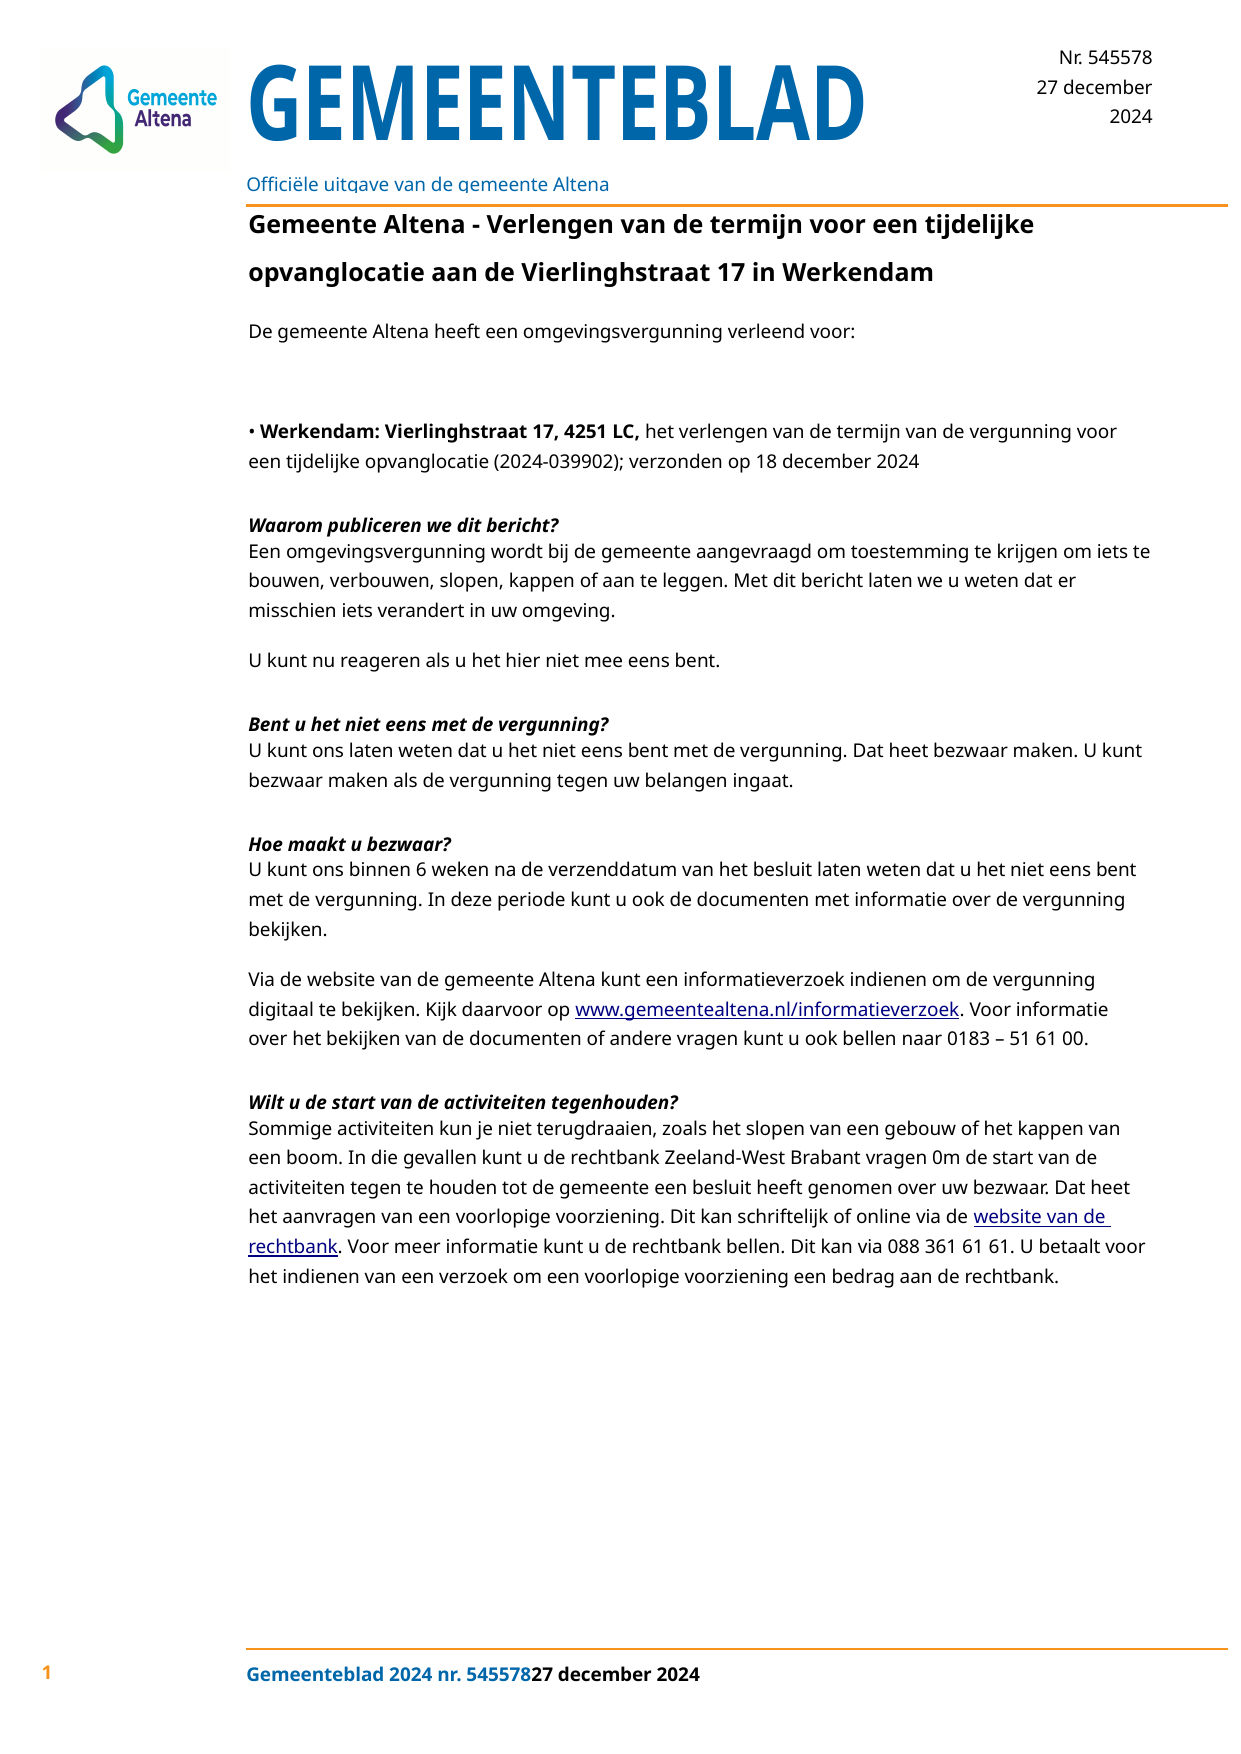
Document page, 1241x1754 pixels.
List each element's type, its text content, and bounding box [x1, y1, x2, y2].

text Sommige activiteiten kun je niet terugdraaien, zoals het slopen van een gebouw of het kappen van een boom. In die gevallen kunt u de rechtbank Zeeland-West Brabant vragen 0m de start van de activiteiten tegen te houden tot de gemeente een besluit heeft genomen over uw bezwaar. Dat heet het aanvragen van een voorlopige voorziening. Dit kan schriftelijk of online via de website van de rechtbank. Voor meer informatie kunt u de rechtbank bellen. Dit kan via 088 361 61 61. U betaalt voor het indienen van een verzoek om een voorlopige voorziening een bedrag aan de rechtbank. [248, 1115, 1152, 1289]
picture [41, 47, 231, 172]
text Wilt u de start van de activiteiten tegenhouden? [248, 1089, 1152, 1115]
text Bent u het niet eens met de vergunning? [248, 712, 1152, 737]
text U kunt ons binnen 6 weken na de verzenddatum van het besluit laten weten dat u het niet eens bent met de vergunning. In deze periode kunt u ook de documenten met informatie over de vergunning bekijken. [248, 857, 1152, 941]
text Waarom publiceren we dit bericht? [248, 512, 1152, 538]
text U kunt ons laten weten dat u het niet eens bent met de vergunning. Dat heet bezwaar maken. U kunt bezwaar maken als de vergunning tegen uw belangen ingaat. [248, 737, 1152, 793]
text Een omgevingsvergunning wordt bij de gemeente aangevraagd om toestemming te krijgen om iets te bouwen, verbouwen, slopen, kappen of aan te leggen. Met dit bericht laten we u weten dat er misschien iets verandert in uw omgeving. [248, 538, 1152, 623]
text Hoe maakt u bezwaar? [248, 831, 1152, 857]
text U kunt nu reageren als u het hier niet mee eens bent. [248, 648, 1152, 673]
text Via de website van de gemeente Altena kunt een informatieverzoek indienen om de vergunning digitaal te bekijken. Kijk daarvoor op www.gemeentealtena.nl/informatieverzoek. Voor informatie over het bekijken van de documenten of andere vragen kunt u ook bellen naar 0183 – 51 61 00. [248, 966, 1152, 1051]
text • Werkendam: Vierlinghstraat 17, 4251 LC, het verlengen van de termijn van de vergunning voor een tijdelijke opvanglocatie (2024-039902); verzonden op 18 december 2024 [248, 419, 1152, 474]
text De gemeente Altena heeft een omgevingsvergunning verleend voor: [248, 318, 1152, 344]
text Gemeente Altena - Verlengen van de termijn voor een tijdelijke opvanglocatie aan de Vierlinghstraat 17 in Werkendam [248, 207, 1152, 288]
